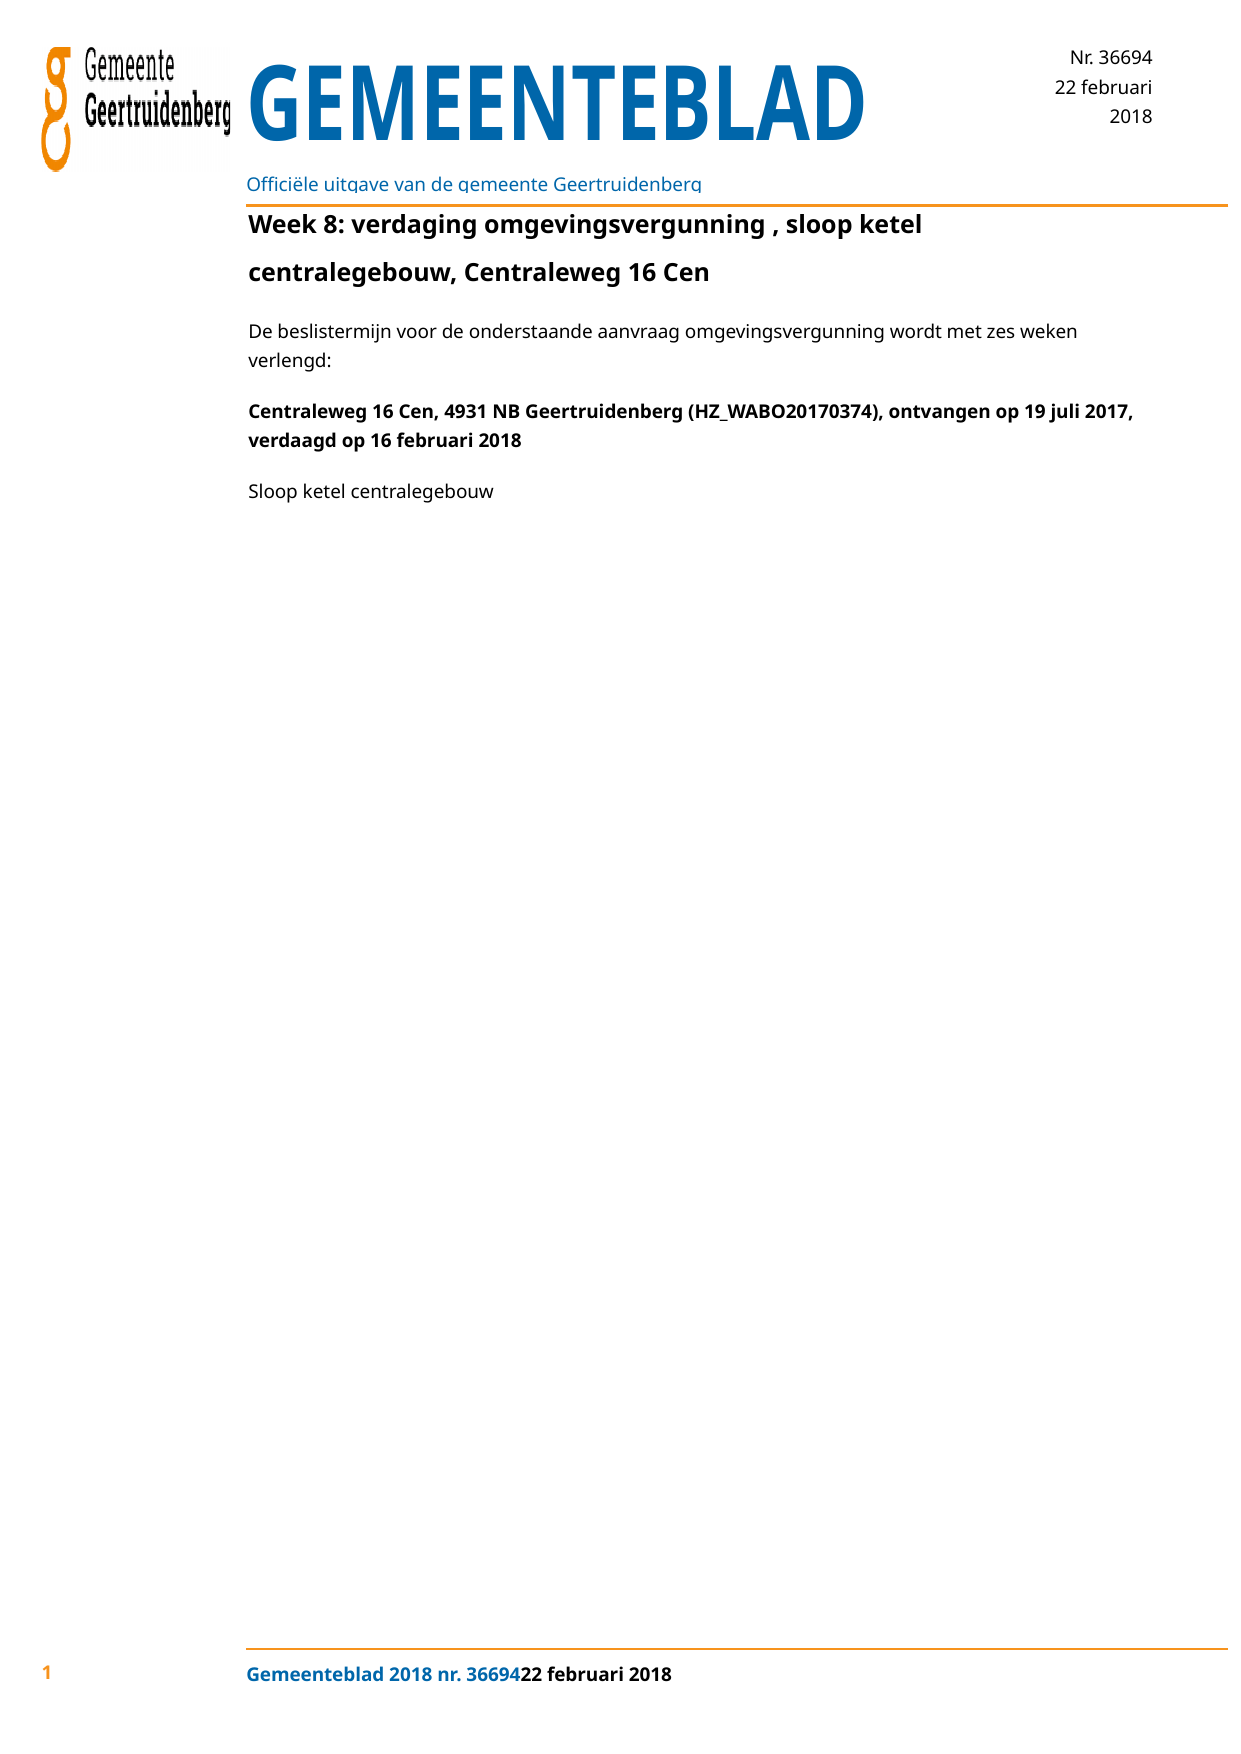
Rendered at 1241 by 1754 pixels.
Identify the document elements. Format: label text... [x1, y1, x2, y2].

text De beslistermijn voor de onderstaande aanvraag omgevingsvergunning wordt met zes weken verlengd: [248, 318, 1152, 373]
picture [41, 47, 231, 172]
text Week 8: verdaging omgevingsvergunning , sloop ketel centralegebouw, Centraleweg 16 Cen [248, 207, 1152, 288]
text Sloop ketel centralegebouw [248, 478, 1152, 504]
text Centraleweg 16 Cen, 4931 NB Geertruidenberg (HZ_WABO20170374), ontvangen op 19 juli 2017, verdaagd op 16 februari 2018 [248, 398, 1152, 453]
